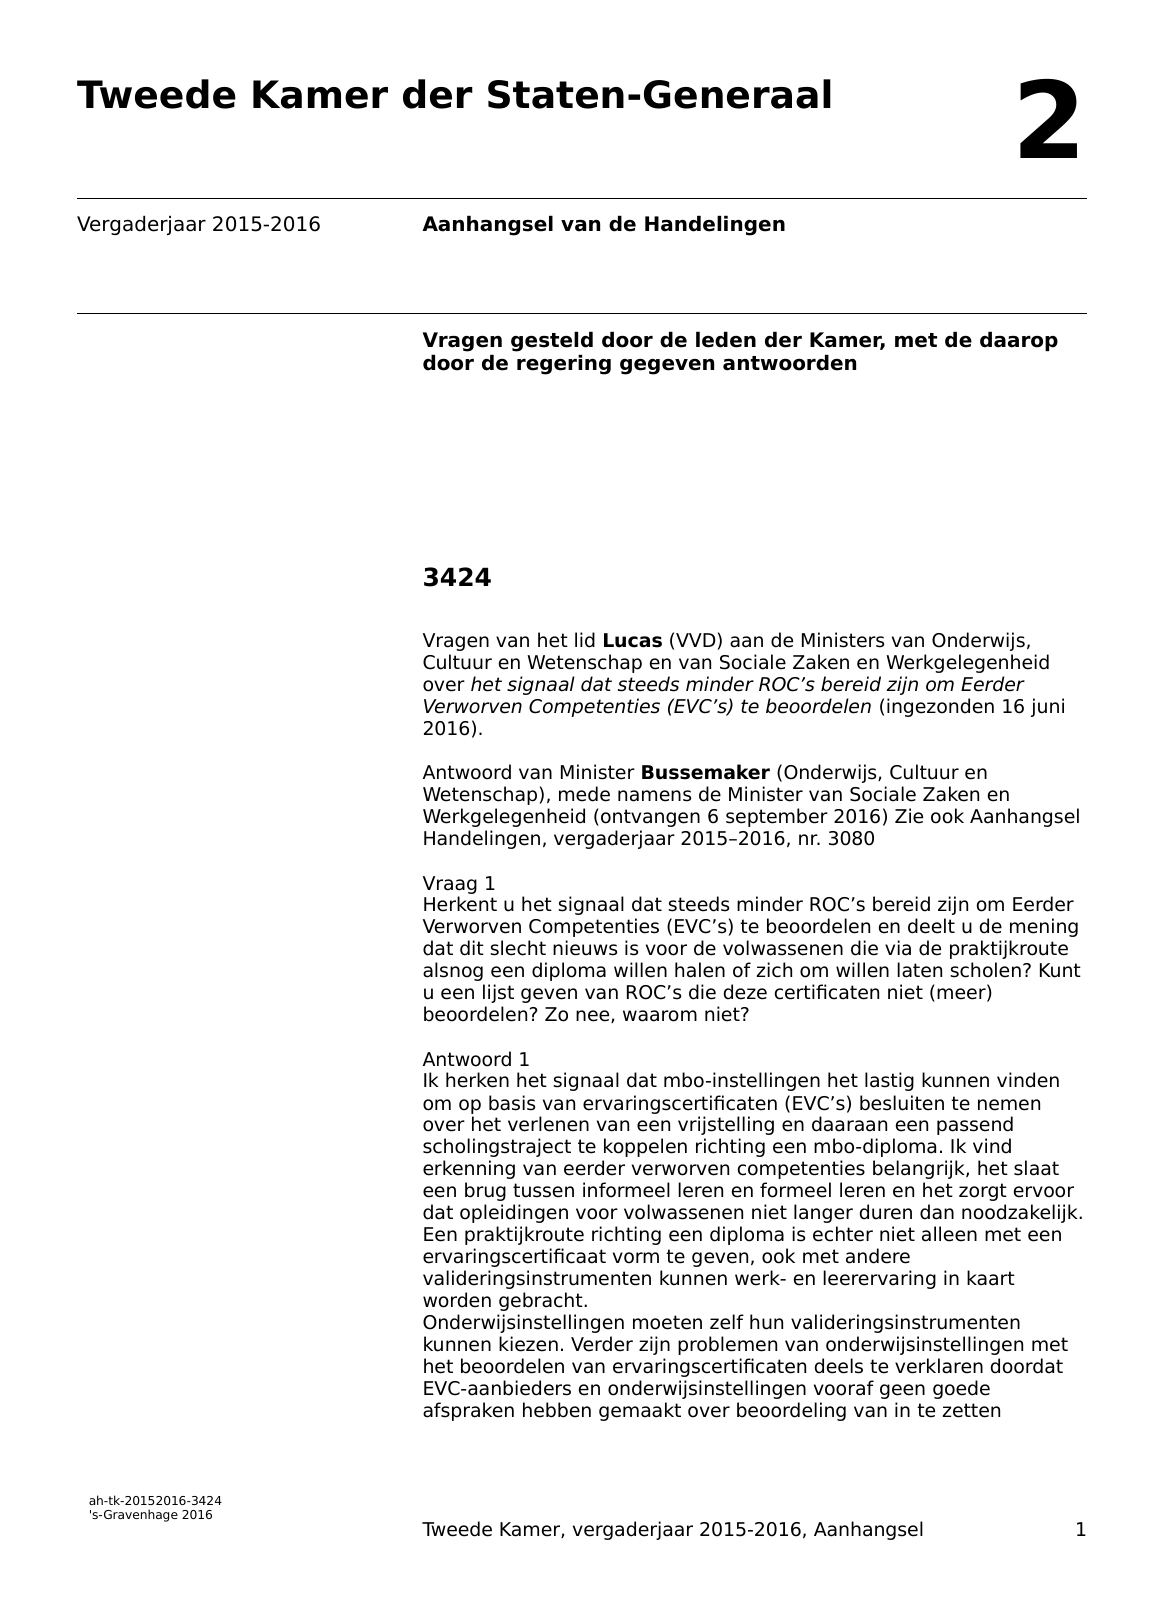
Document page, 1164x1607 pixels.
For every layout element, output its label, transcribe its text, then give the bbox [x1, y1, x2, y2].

table_cell [77, 314, 422, 375]
text 3424 [422, 563, 1087, 592]
text ah-tk-20152016-3424 [88, 1494, 323, 1508]
text Herkent u het signaal dat steeds minder ROC’s bereid zijn om Eerder Verworven Competenties (EVC’s) te beoordelen en deelt u de mening dat dit slecht nieuws is voor de volwassenen die via de praktijkroute alsnog een diploma willen halen of zich om willen laten scholen? Kunt u een lijst geven van ROC’s die deze certificaten niet (meer) beoordelen? Zo nee, waarom niet? [422, 894, 1087, 1026]
text Antwoord van Minister Bussemaker (Onderwijs, Cultuur en Wetenschap), mede namens de Minister van Sociale Zaken en Werkgelegenheid (ontvangen 6 september 2016) Zie ook Aanhangsel Handelingen, vergaderjaar 2015–2016, nr. 3080 [422, 762, 1087, 850]
table_cell Vergaderjaar 2015-2016 [77, 199, 422, 313]
table_cell Aanhangsel van de Handelingen [422, 199, 1087, 313]
text Vraag 1 [422, 872, 1087, 894]
text 's-Gravenhage 2016 [88, 1508, 323, 1522]
text Antwoord 1 [422, 1048, 1087, 1070]
text Ik herken het signaal dat mbo-instellingen het lastig kunnen vinden om op basis van ervaringscertificaten (EVC’s) besluiten te nemen over het verlenen van een vrijstelling en daaraan een passend scholingstraject te koppelen richting een mbo-diploma. Ik vind erkenning van eerder verworven competenties belangrijk, het slaat een brug tussen informeel leren en formeel leren en het zorgt ervoor dat opleidingen voor volwassenen niet langer duren dan noodzakelijk. Een praktijkroute richting een diploma is echter niet alleen met een ervaringscertificaat vorm te geven, ook met andere valideringsinstrumenten kunnen werk- en leerervaring in kaart worden gebracht. [422, 1070, 1087, 1312]
text Vragen van het lid Lucas (VVD) aan de Ministers van Onderwijs, Cultuur en Wetenschap en van Sociale Zaken en Werkgelegenheid over het signaal dat steeds minder ROC’s bereid zijn om Eerder Verworven Competenties (EVC’s) te beoordelen (ingezonden 16 juni 2016). [422, 630, 1087, 740]
table_cell Vragen gesteld door de leden der Kamer, met de daarop door de regering gegeven antwoorden [422, 314, 1087, 375]
text Onderwijsinstellingen moeten zelf hun valideringsinstrumenten kunnen kiezen. Verder zijn problemen van onderwijsinstellingen met het beoordelen van ervaringscertificaten deels te verklaren doordat EVC-aanbieders en onderwijsinstellingen vooraf geen goede afspraken hebben gemaakt over beoordeling van in te zetten [422, 1312, 1087, 1422]
table_header Tweede Kamer der Staten-Generaal [77, 59, 886, 198]
table_header 2 [886, 59, 1087, 198]
